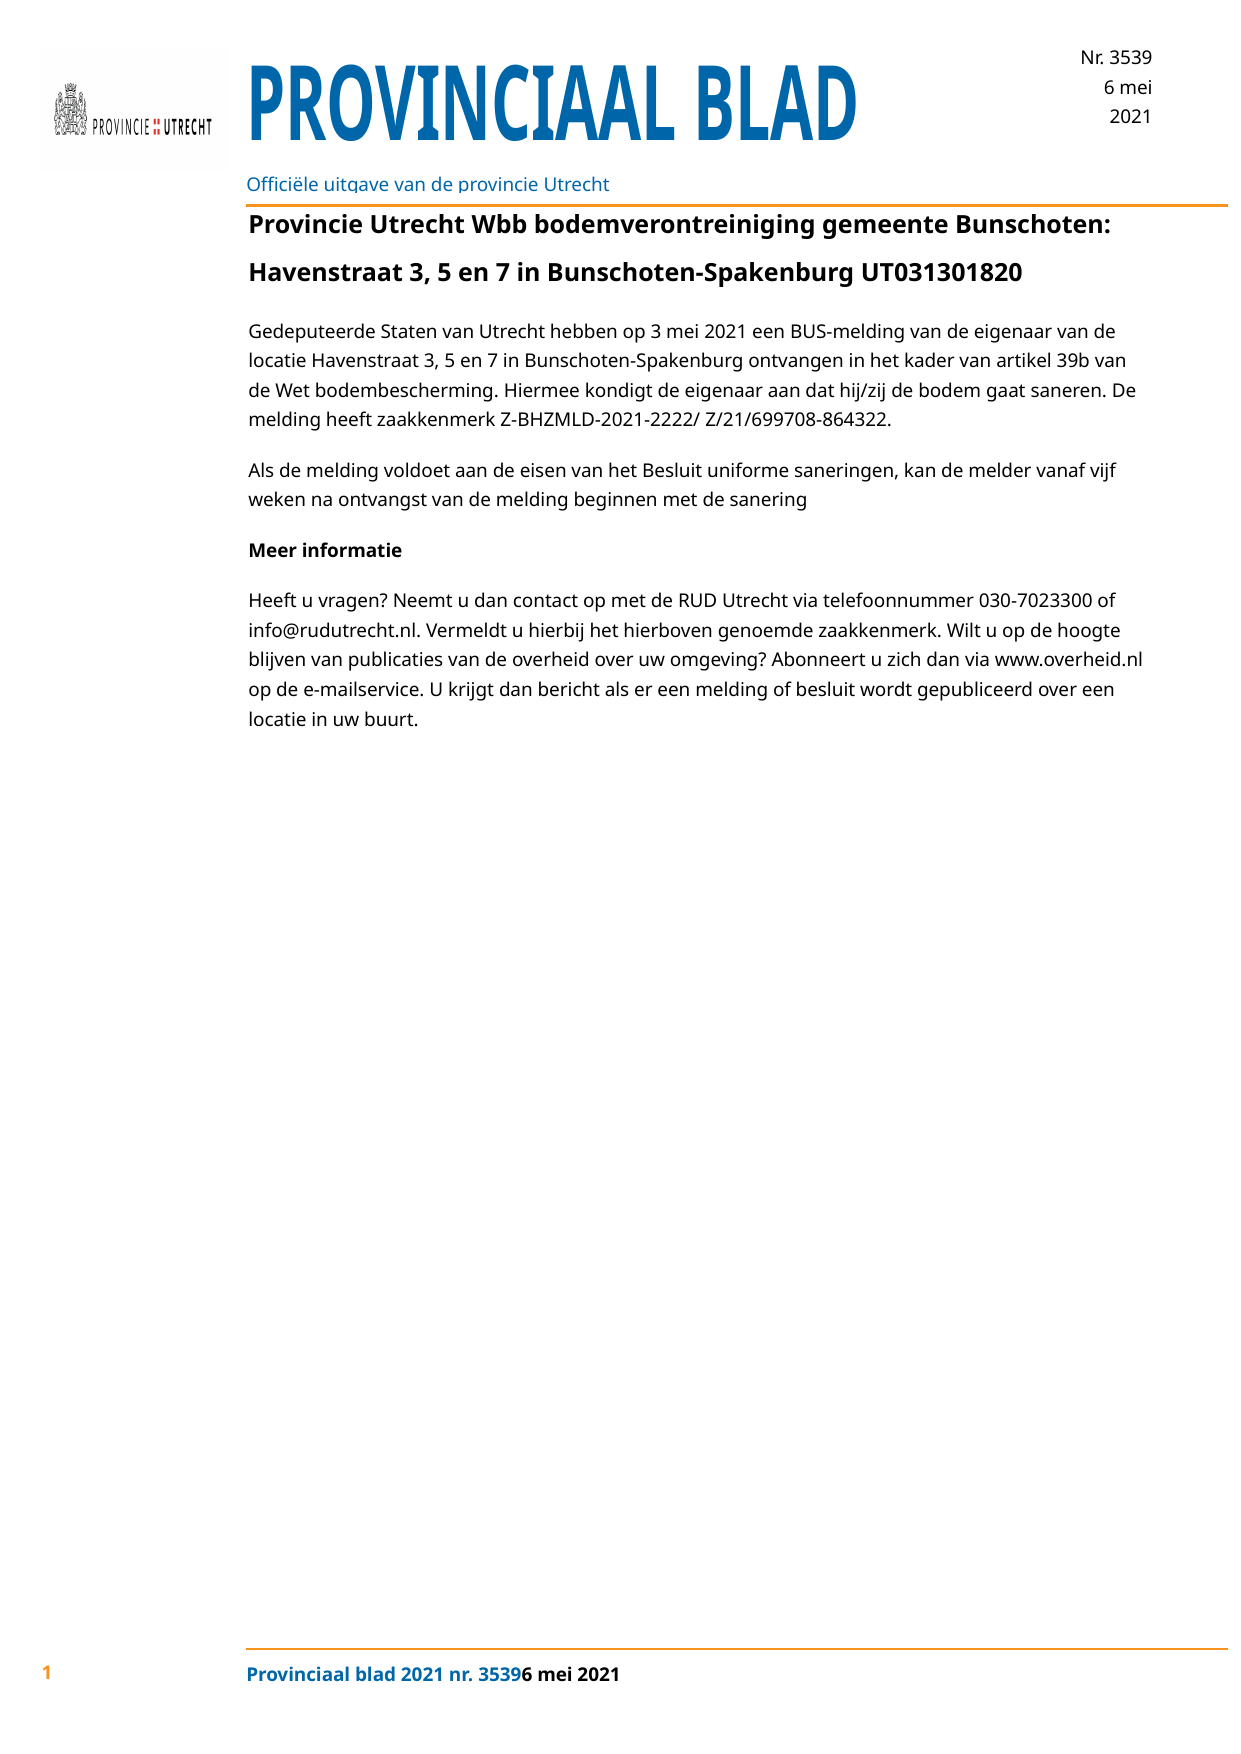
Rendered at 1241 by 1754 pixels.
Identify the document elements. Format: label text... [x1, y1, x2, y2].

picture [41, 47, 231, 172]
text Heeft u vragen? Neemt u dan contact op met de RUD Utrecht via telefoonnummer 030-7023300 of info@rudutrecht.nl. Vermeldt u hierbij het hierboven genoemde zaakkenmerk. Wilt u op de hoogte blijven van publicaties van de overheid over uw omgeving? Abonneert u zich dan via www.overheid.nl op de e-mailservice. U krijgt dan bericht als er een melding of besluit wordt gepubliceerd over een locatie in uw buurt. [248, 587, 1152, 732]
text Meer informatie [248, 537, 1152, 563]
text Gedeputeerde Staten van Utrecht hebben op 3 mei 2021 een BUS-melding van de eigenaar van de locatie Havenstraat 3, 5 en 7 in Bunschoten-Spakenburg ontvangen in het kader van artikel 39b van de Wet bodembescherming. Hiermee kondigt de eigenaar aan dat hij/zij de bodem gaat saneren. De melding heeft zaakkenmerk Z-BHZMLD-2021-2222/ Z/21/699708-864322. [248, 318, 1152, 432]
text Provincie Utrecht Wbb bodemverontreiniging gemeente Bunschoten: Havenstraat 3, 5 en 7 in Bunschoten-Spakenburg UT031301820 [248, 207, 1152, 288]
text Als de melding voldoet aan de eisen van het Besluit uniforme saneringen, kan de melder vanaf vijf weken na ontvangst van de melding beginnen met de sanering [248, 457, 1152, 512]
